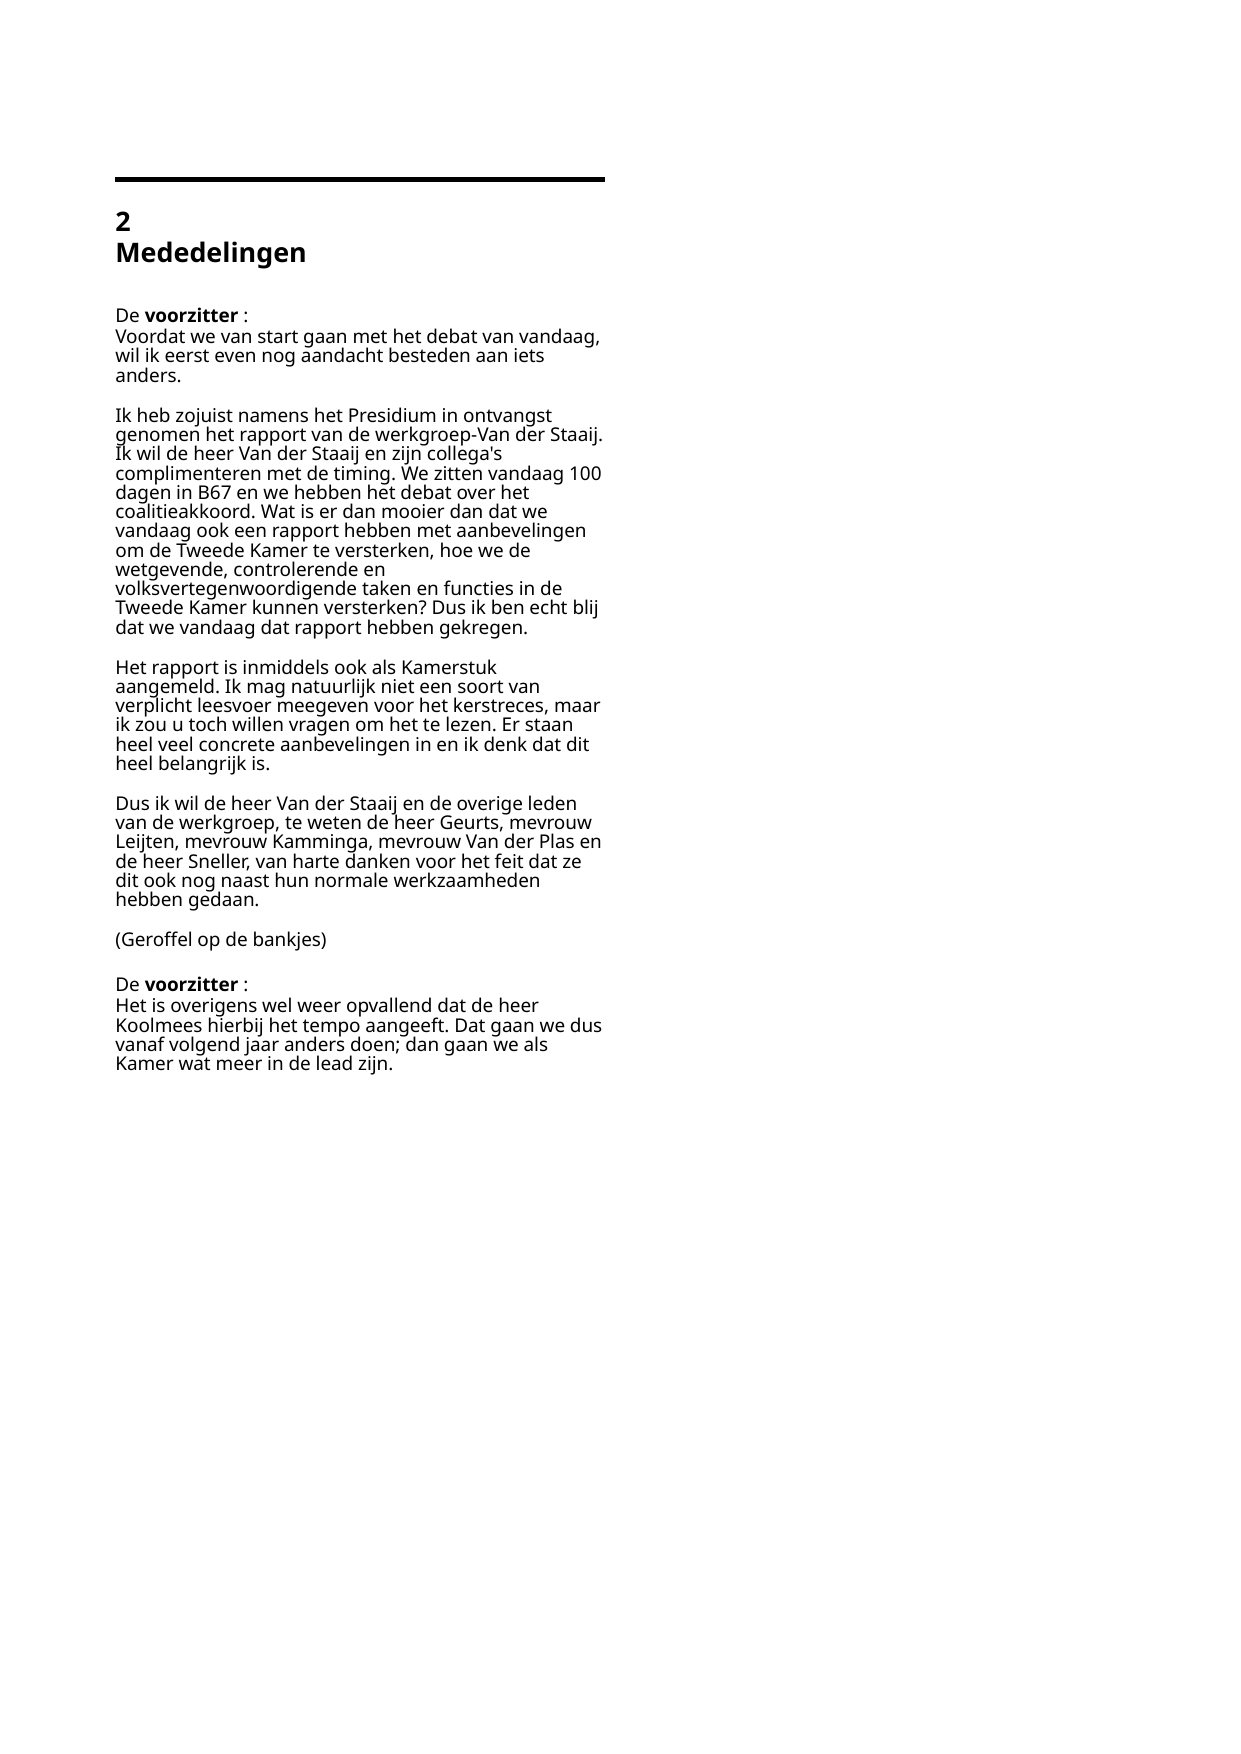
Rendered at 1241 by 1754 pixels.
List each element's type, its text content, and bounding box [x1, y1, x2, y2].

text (Geroffel op de bankjes) [115, 931, 605, 951]
text Het rapport is inmiddels ook als Kamerstuk aangemeld. Ik mag natuurlijk niet een soort van verplicht leesvoer meegeven voor het kerstreces, maar ik zou u toch willen vragen om het te lezen. Er staan heel veel concrete aanbevelingen in en ik denk dat dit heel belangrijk is. [115, 659, 605, 774]
text Mededelingen [115, 239, 605, 283]
text Het is overigens wel weer opvallend dat de heer Koolmees hierbij het tempo aangeeft. Dat gaan we dus vanaf volgend jaar anders doen; dan gaan we als Kamer wat meer in de lead zijn. [115, 997, 605, 1074]
text Ik heb zojuist namens het Presidium in ontvangst genomen het rapport van de werkgroep-Van der Staaij. Ik wil de heer Van der Staaij en zijn collega's complimenteren met de timing. We zitten vandaag 100 dagen in B67 en we hebben het debat over het coalitieakkoord. Wat is er dan mooier dan dat we vandaag ook een rapport hebben met aanbevelingen om de Tweede Kamer te versterken, hoe we de wetgevende, controlerende en volksvertegenwoordigende taken en functies in de Tweede Kamer kunnen versterken? Dus ik ben echt blij dat we vandaag dat rapport hebben gekregen. [115, 407, 605, 638]
text 2 [115, 203, 605, 239]
text De voorzitter : [115, 302, 605, 328]
text De voorzitter : [115, 972, 605, 997]
text Voordat we van start gaan met het debat van vandaag, wil ik eerst even nog aandacht besteden aan iets anders. [115, 328, 605, 386]
text Dus ik wil de heer Van der Staaij en de overige leden van de werkgroep, te weten de heer Geurts, mevrouw Leijten, mevrouw Kamminga, mevrouw Van der Plas en de heer Sneller, van harte danken voor het feit dat ze dit ook nog naast hun normale werkzaamheden hebben gedaan. [115, 795, 605, 911]
